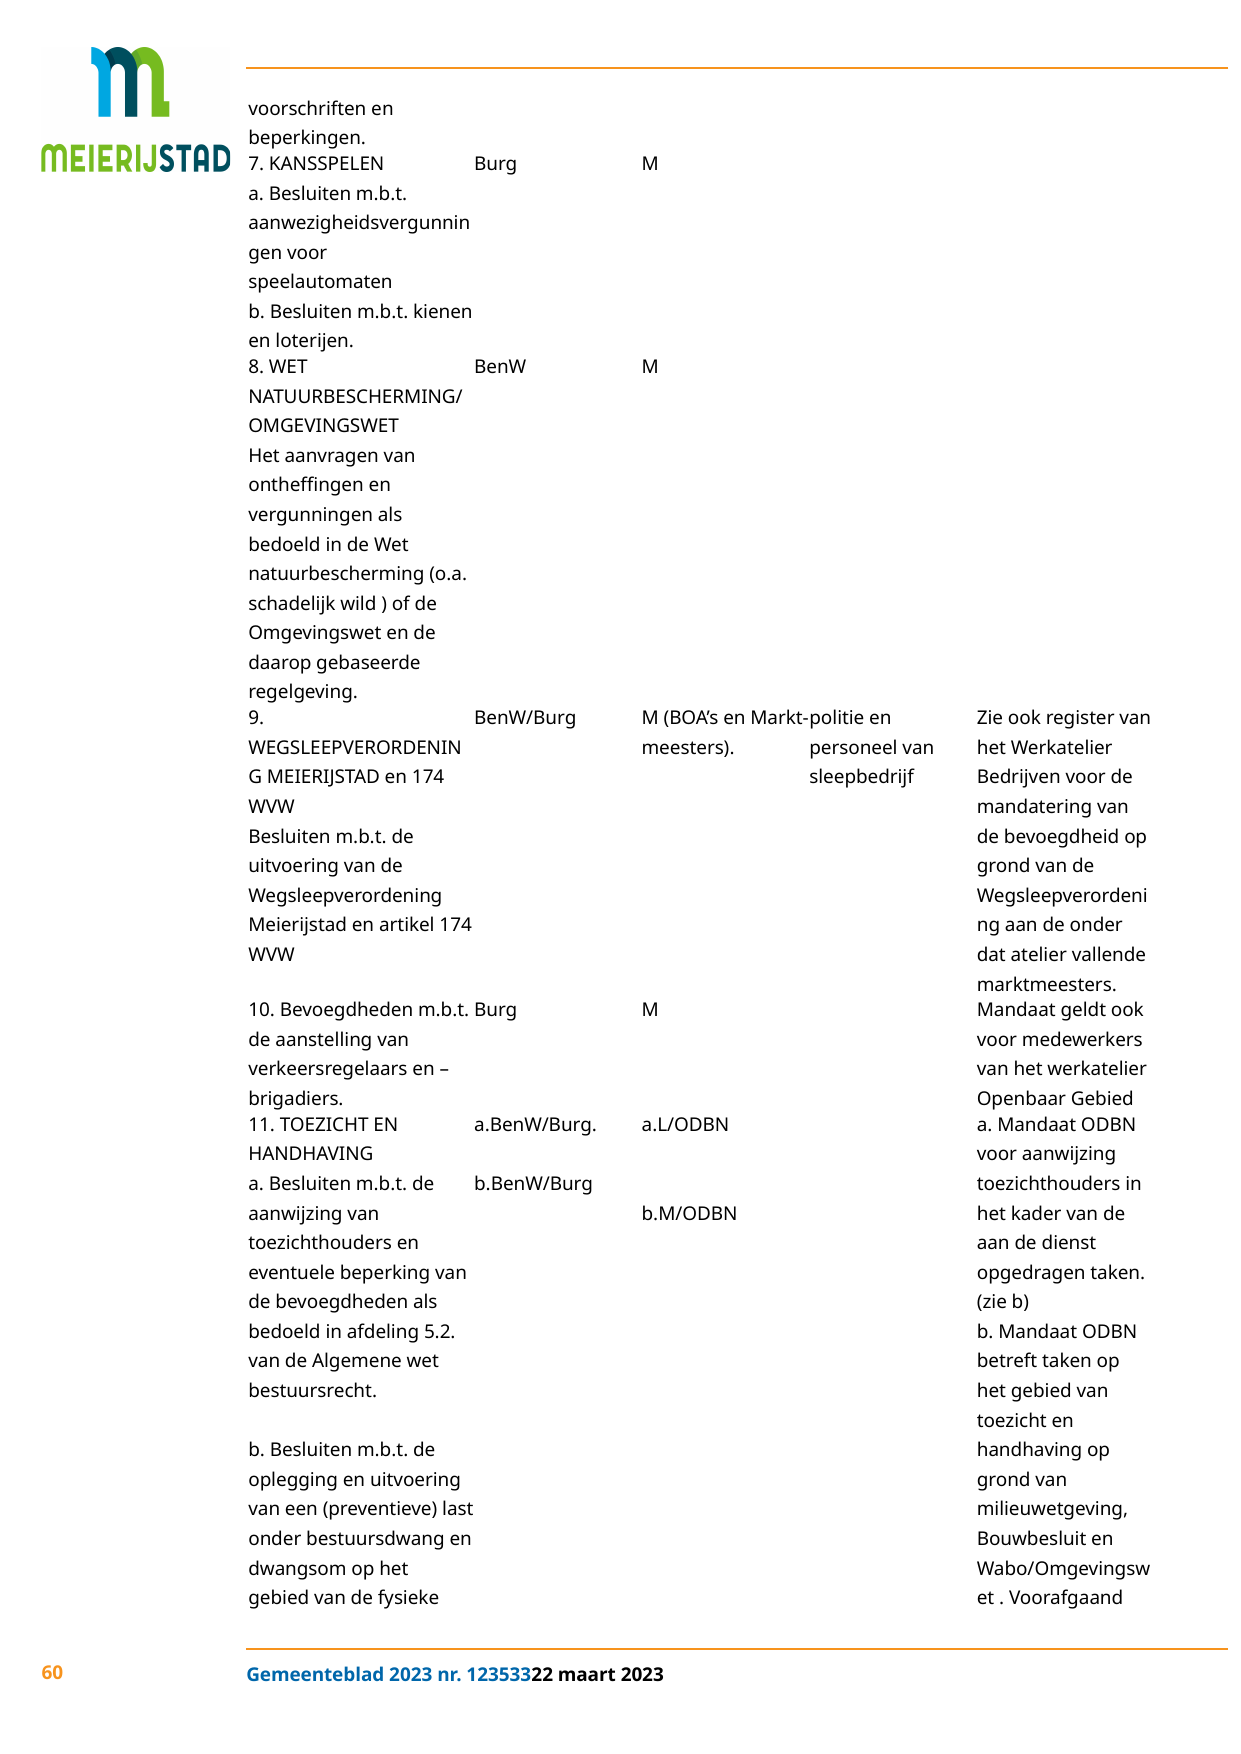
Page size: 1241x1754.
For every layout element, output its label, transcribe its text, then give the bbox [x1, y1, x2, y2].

table_cell Burg [474, 996, 641, 1111]
table_cell 11. TOEZICHT EN HANDHAVING a. Besluiten m.b.t. de aanwijzing van toezichthouders en eventuele beperking van de bevoegdheden als bedoeld in afdeling 5.2. van de Algemene wet bestuursrecht. b. Besluiten m.b.t. de oplegging en uitvoering van een (preventieve) last onder bestuursdwang en dwangsom op het gebied van de fysieke [248, 1111, 474, 1610]
table_cell [809, 353, 977, 704]
table_cell [809, 95, 977, 150]
table_cell BenW/Burg [474, 705, 641, 996]
table_cell 9. WEGSLEEPVERORDENING MEIERIJSTAD en 174 WVW Besluiten m.b.t. de uitvoering van de Wegsleepverordening Meierijstad en artikel 174 WVW [248, 705, 474, 996]
table_cell [809, 1111, 977, 1610]
table_cell M [641, 150, 809, 353]
table_cell [809, 150, 977, 353]
table_cell a. Mandaat ODBN voor aanwijzing toezichthouders in het kader van de aan de dienst opgedragen taken. (zie b) b. Mandaat ODBN betreft taken op het gebied van toezicht en handhaving op grond van milieuwetgeving, Bouwbesluit en Wabo/Omgevingswet . Voorafgaand [977, 1111, 1152, 1610]
table_cell [809, 996, 977, 1111]
table_cell 7. KANSSPELEN a. Besluiten m.b.t. aanwezigheidsvergunningen voor speelautomaten b. Besluiten m.b.t. kienen en loterijen. [248, 150, 474, 353]
table_cell a.L/ODBN b.M/ODBN [641, 1111, 809, 1610]
table_cell 8. WET NATUURBESCHERMING/OMGEVINGSWET Het aanvragen van ontheffingen en vergunningen als bedoeld in de Wet natuurbescherming (o.a. schadelijk wild ) of de Omgevingswet en de daarop gebaseerde regelgeving. [248, 353, 474, 704]
table_cell Zie ook register van het Werkatelier Bedrijven voor de mandatering van de bevoegdheid op grond van de Wegsleepverordening aan de onder dat atelier vallende marktmeesters. [977, 705, 1152, 996]
table_cell 10. Bevoegdheden m.b.t. de aanstelling van verkeersregelaars en –brigadiers. [248, 996, 474, 1111]
table_cell [977, 95, 1152, 150]
picture [41, 47, 231, 172]
table_cell a.BenW/Burg. b.BenW/Burg [474, 1111, 641, 1610]
table_cell M [641, 996, 809, 1111]
table_cell M [641, 353, 809, 704]
table_cell voorschriften en beperkingen. [248, 95, 474, 150]
table_cell [474, 95, 641, 150]
table_cell M (BOA’s en Markt-meesters). [641, 705, 809, 996]
table_cell Mandaat geldt ook voor medewerkers van het werkatelier Openbaar Gebied [977, 996, 1152, 1111]
table_cell politie en personeel van sleepbedrijf [809, 705, 977, 996]
table_cell BenW [474, 353, 641, 704]
table_cell [641, 95, 809, 150]
table_cell [977, 150, 1152, 353]
table_cell [977, 353, 1152, 704]
table_cell Burg [474, 150, 641, 353]
